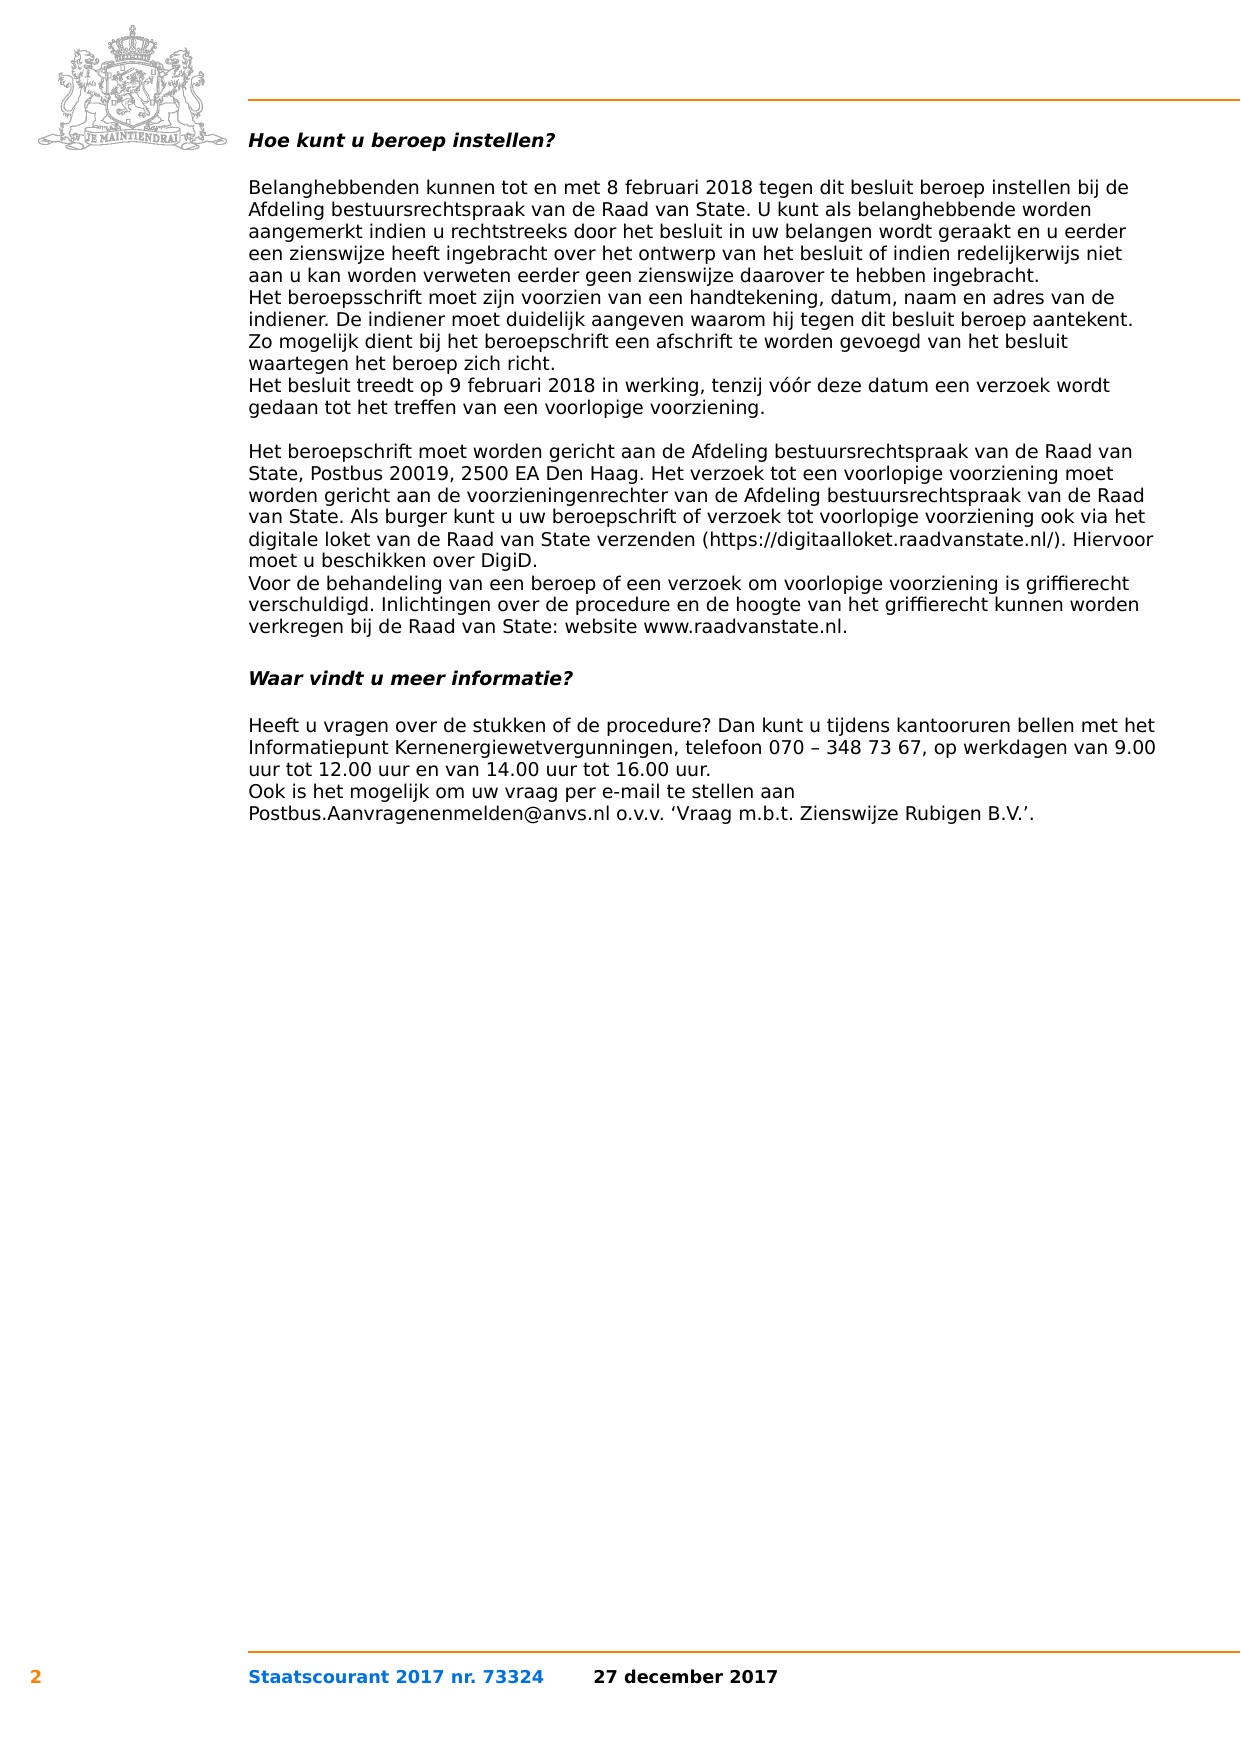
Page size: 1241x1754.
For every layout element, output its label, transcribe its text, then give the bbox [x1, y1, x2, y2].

text Ook is het mogelijk om uw vraag per e-mail te stellen aan Postbus.Aanvragenenmelden@anvs.nl o.v.v. ‘Vraag m.b.t. Zienswijze Rubigen B.V.’. [248, 781, 1163, 825]
text Belanghebbenden kunnen tot en met 8 februari 2018 tegen dit besluit beroep instellen bij de Afdeling bestuursrechtspraak van de Raad van State. U kunt als belanghebbende worden aangemerkt indien u rechtstreeks door het besluit in uw belangen wordt geraakt en u eerder een zienswijze heeft ingebracht over het ontwerp van het besluit of indien redelijkerwijs niet aan u kan worden verweten eerder geen zienswijze daarover te hebben ingebracht. [248, 177, 1163, 287]
text Het besluit treedt op 9 februari 2018 in werking, tenzij vóór deze datum een verzoek wordt gedaan tot het treffen van een voorlopige voorziening. [248, 375, 1163, 419]
subtitle Waar vindt u meer informatie? [248, 668, 1163, 690]
text Het beroepsschrift moet zijn voorzien van een handtekening, datum, naam en adres van de indiener. De indiener moet duidelijk aangeven waarom hij tegen dit besluit beroep aantekent. Zo mogelijk dient bij het beroepschrift een afschrift te worden gevoegd van het besluit waartegen het beroep zich richt. [248, 287, 1163, 375]
text Heeft u vragen over de stukken of de procedure? Dan kunt u tijdens kantooruren bellen met het Informatiepunt Kernenergiewetvergunningen, telefoon 070 – 348 73 67, op werkdagen van 9.00 uur tot 12.00 uur en van 14.00 uur tot 16.00 uur. [248, 715, 1163, 781]
subtitle Hoe kunt u beroep instellen? [248, 130, 1163, 152]
text Voor de behandeling van een beroep of een verzoek om voorlopige voorziening is griffierecht verschuldigd. Inlichtingen over de procedure en de hoogte van het griffierecht kunnen worden verkregen bij de Raad van State: website www.raadvanstate.nl. [248, 572, 1163, 638]
text Het beroepschrift moet worden gericht aan de Afdeling bestuursrechtspraak van de Raad van State, Postbus 20019, 2500 EA Den Haag. Het verzoek tot een voorlopige voorziening moet worden gericht aan de voorzieningenrechter van de Afdeling bestuursrechtspraak van de Raad van State. Als burger kunt u uw beroepschrift of verzoek tot voorlopige voorziening ook via het digitale loket van de Raad van State verzenden (https://digitaalloket.raadvanstate.nl/). Hiervoor moet u beschikken over DigiD. [248, 441, 1163, 572]
picture [38, 25, 227, 150]
